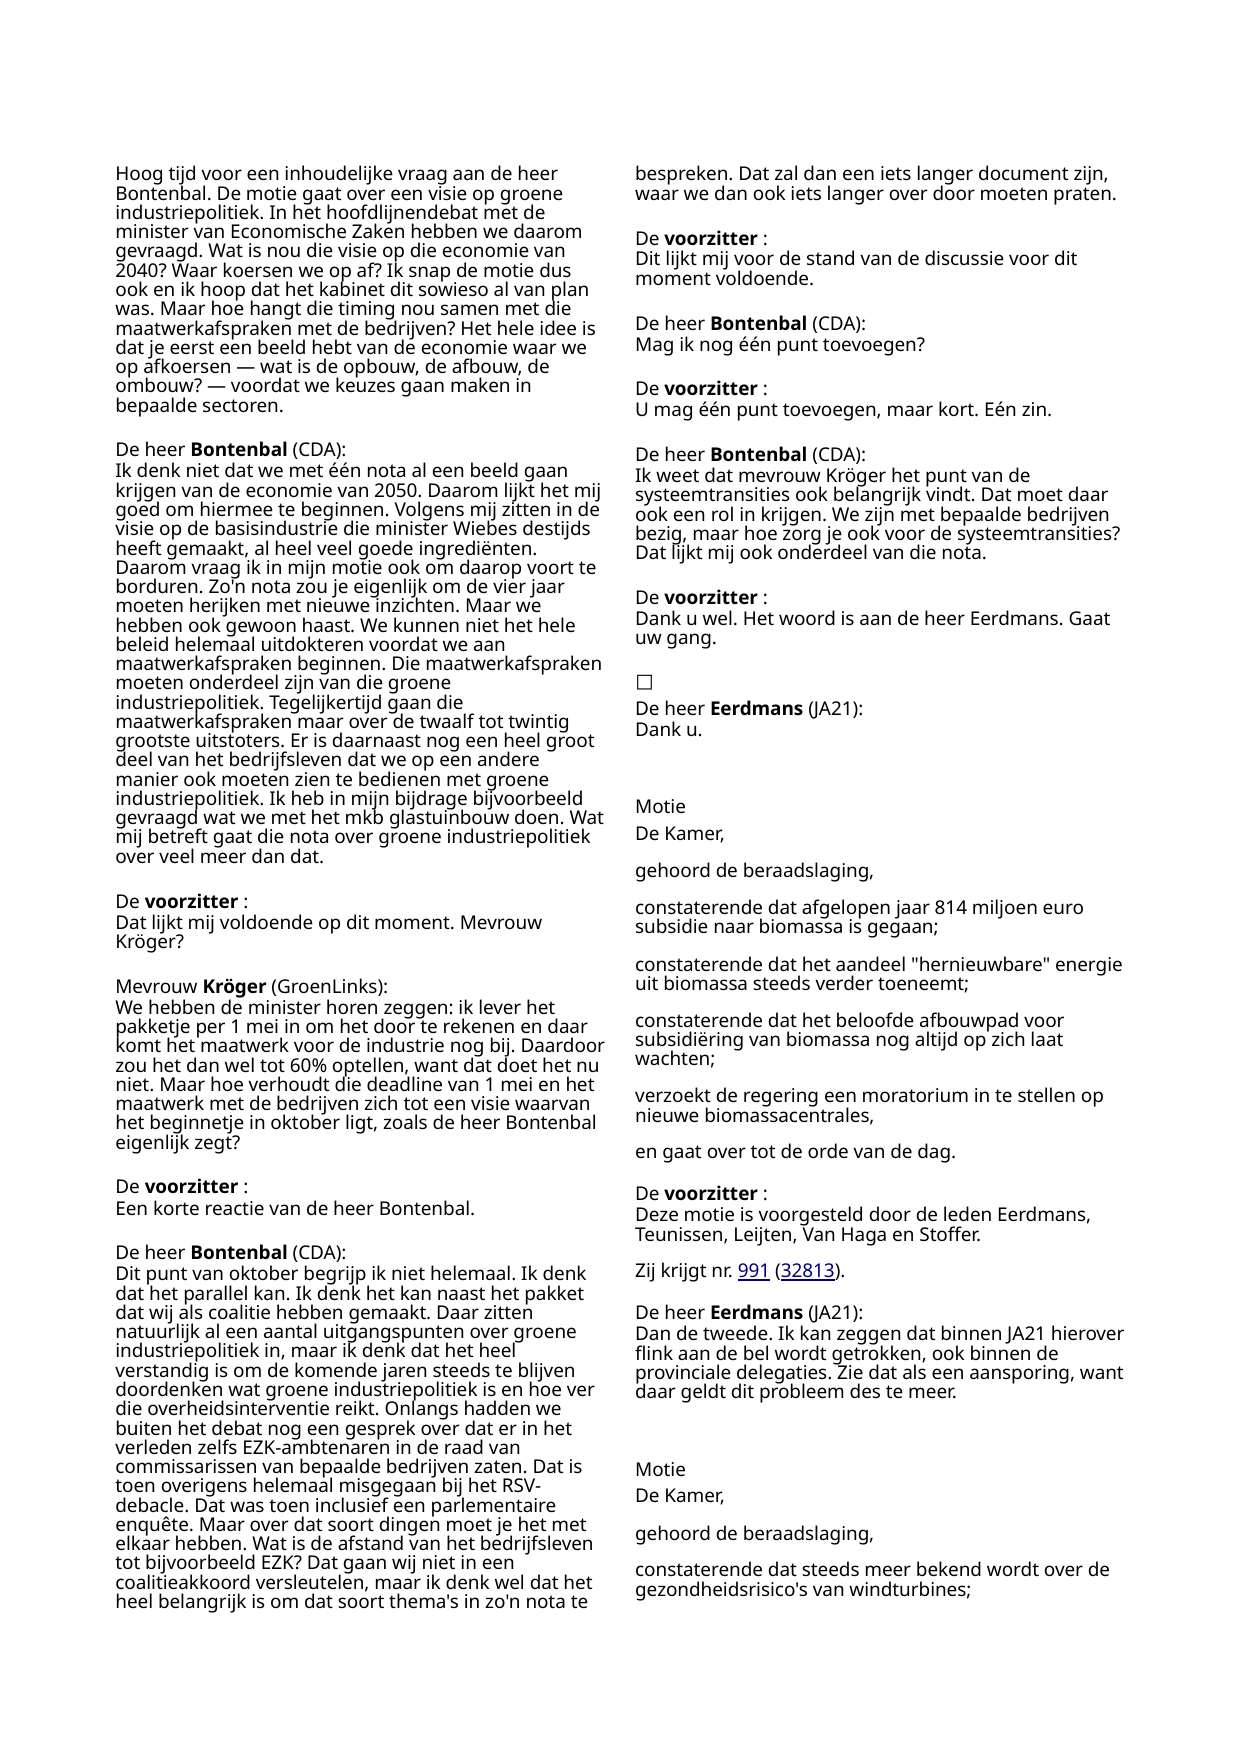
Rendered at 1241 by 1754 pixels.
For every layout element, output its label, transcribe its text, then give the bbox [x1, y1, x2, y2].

text We hebben de minister horen zeggen: ik lever het pakketje per 1 mei in om het door te rekenen en daar komt het maatwerk voor de industrie nog bij. Daardoor zou het dan wel tot 60% optellen, want dat doet het nu niet. Maar hoe verhoudt die deadline van 1 mei en het maatwerk met de bedrijven zich tot een visie waarvan het beginnetje in oktober ligt, zoals de heer Bontenbal eigenlijk zegt? [115, 999, 605, 1153]
text De Kamer, [635, 1487, 1125, 1507]
text Mevrouw Kröger (GroenLinks): [115, 973, 605, 999]
text De voorzitter : [635, 225, 1125, 250]
text Dit punt van oktober begrijp ik niet helemaal. Ik denk dat het parallel kan. Ik denk het kan naast het pakket dat wij als coalitie hebben gemaakt. Daar zitten natuurlijk al een aantal uitgangspunten over groene industriepolitiek in, maar ik denk dat het heel verstandig is om de komende jaren steeds te blijven doordenken wat groene industriepolitiek is en hoe ver die overheidsinterventie reikt. Onlangs hadden we buiten het debat nog een gesprek over dat er in het verleden zelfs EZK-ambtenaren in de raad van commissarissen van bepaalde bedrijven zaten. Dat is toen overigens helemaal misgegaan bij het RSV-debacle. Dat was toen inclusief een parlementaire enquête. Maar over dat soort dingen moet je het met elkaar hebben. Wat is de afstand van het bedrijfsleven tot bijvoorbeeld EZK? Dat gaan wij niet in een coalitieakkoord versleutelen, maar ik denk wel dat het heel belangrijk is om dat soort thema's in zo'n nota te [115, 1265, 605, 1612]
text De voorzitter : [115, 888, 605, 914]
text Dan de tweede. Ik kan zeggen dat binnen JA21 hierover flink aan de bel wordt getrokken, ook binnen de provinciale delegaties. Zie dat als een aansporing, want daar geldt dit probleem des te meer. [635, 1325, 1125, 1402]
text gehoord de beraadslaging, [635, 1524, 1125, 1544]
text De voorzitter : [635, 376, 1125, 401]
text De heer Bontenbal (CDA): [115, 437, 605, 462]
text constaterende dat afgelopen jaar 814 miljoen euro subsidie naar biomassa is gegaan; [635, 899, 1125, 938]
text constaterende dat steeds meer bekend wordt over de gezondheidsrisico's van windturbines; [635, 1561, 1125, 1600]
text Hoog tijd voor een inhoudelijke vraag aan de heer Bontenbal. De motie gaat over een visie op groene industriepolitiek. In het hoofdlijnendebat met de minister van Economische Zaken hebben we daarom gevraagd. Wat is nou die visie op die economie van 2040? Waar koersen we op af? Ik snap de motie dus ook en ik hoop dat het kabinet dit sowieso al van plan was. Maar hoe hangt die timing nou samen met die maatwerkafspraken met de bedrijven? Het hele idee is dat je eerst een beeld hebt van de economie waar we op afkoersen — wat is de opbouw, de afbouw, de ombouw? — voordat we keuzes gaan maken in bepaalde sectoren. [115, 165, 605, 416]
text Dank u wel. Het woord is aan de heer Eerdmans. Gaat uw gang. [635, 610, 1125, 649]
text Motie [635, 794, 1125, 819]
text Deze motie is voorgesteld door de leden Eerdmans, Teunissen, Leijten, Van Haga en Stoffer. [635, 1206, 1125, 1245]
text Dat lijkt mij voldoende op dit moment. Mevrouw Kröger? [115, 914, 605, 952]
text De heer Bontenbal (CDA): [635, 310, 1125, 336]
text Dank u. [635, 721, 1125, 740]
text Mag ik nog één punt toevoegen? [635, 336, 1125, 355]
text gehoord de beraadslaging, [635, 862, 1125, 882]
text constaterende dat het aandeel "hernieuwbare" energie uit biomassa steeds verder toeneemt; [635, 956, 1125, 994]
text Een korte reactie van de heer Bontenbal. [115, 1199, 605, 1219]
text U mag één punt toevoegen, maar kort. Eén zin. [635, 401, 1125, 421]
text De heer Eerdmans (JA21): [635, 1299, 1125, 1325]
text verzoekt de regering een moratorium in te stellen op nieuwe biomassacentrales, [635, 1087, 1125, 1126]
text bespreken. Dat zal dan een iets langer document zijn, waar we dan ook iets langer over door moeten praten. [635, 165, 1125, 204]
text De voorzitter : [115, 1174, 605, 1199]
text De voorzitter : [635, 1181, 1125, 1206]
text constaterende dat het beloofde afbouwpad voor subsidiëring van biomassa nog altijd op zich laat wachten; [635, 1012, 1125, 1069]
text Dit lijkt mij voor de stand van de discussie voor dit moment voldoende. [635, 250, 1125, 289]
text Ik weet dat mevrouw Kröger het punt van de systeemtransities ook belangrijk vindt. Dat moet daar ook een rol in krijgen. We zijn met bepaalde bedrijven bezig, maar hoe zorg je ook voor de systeemtransities? Dat lijkt mij ook onderdeel van die nota. [635, 467, 1125, 563]
text De Kamer, [635, 825, 1125, 844]
text De heer Bontenbal (CDA): [115, 1239, 605, 1265]
text Zij krijgt nr. 991 (32813). [635, 1262, 1125, 1282]
text De heer Bontenbal (CDA): [635, 441, 1125, 467]
text en gaat over tot de orde van de dag. [635, 1143, 1125, 1163]
text ⬜ [635, 669, 1125, 695]
text Ik denk niet dat we met één nota al een beeld gaan krijgen van de economie van 2050. Daarom lijkt het mij goed om hiermee te beginnen. Volgens mij zitten in de visie op de basisindustrie die minister Wiebes destijds heeft gemaakt, al heel veel goede ingrediënten. Daarom vraag ik in mijn motie ook om daarop voort te borduren. Zo'n nota zou je eigenlijk om de vier jaar moeten herijken met nieuwe inzichten. Maar we hebben ook gewoon haast. We kunnen niet het hele beleid helemaal uitdokteren voordat we aan maatwerkafspraken beginnen. Die maatwerkafspraken moeten onderdeel zijn van die groene industriepolitiek. Tegelijkertijd gaan die maatwerkafspraken maar over de twaalf tot twintig grootste uitstoters. Er is daarnaast nog een heel groot deel van het bedrijfsleven dat we op een andere manier ook moeten zien te bedienen met groene industriepolitiek. Ik heb in mijn bijdrage bijvoorbeeld gevraagd wat we met het mkb glastuinbouw doen. Wat mij betreft gaat die nota over groene industriepolitiek over veel meer dan dat. [115, 462, 605, 867]
text De voorzitter : [635, 584, 1125, 610]
text Motie [635, 1456, 1125, 1482]
text De heer Eerdmans (JA21): [635, 695, 1125, 721]
